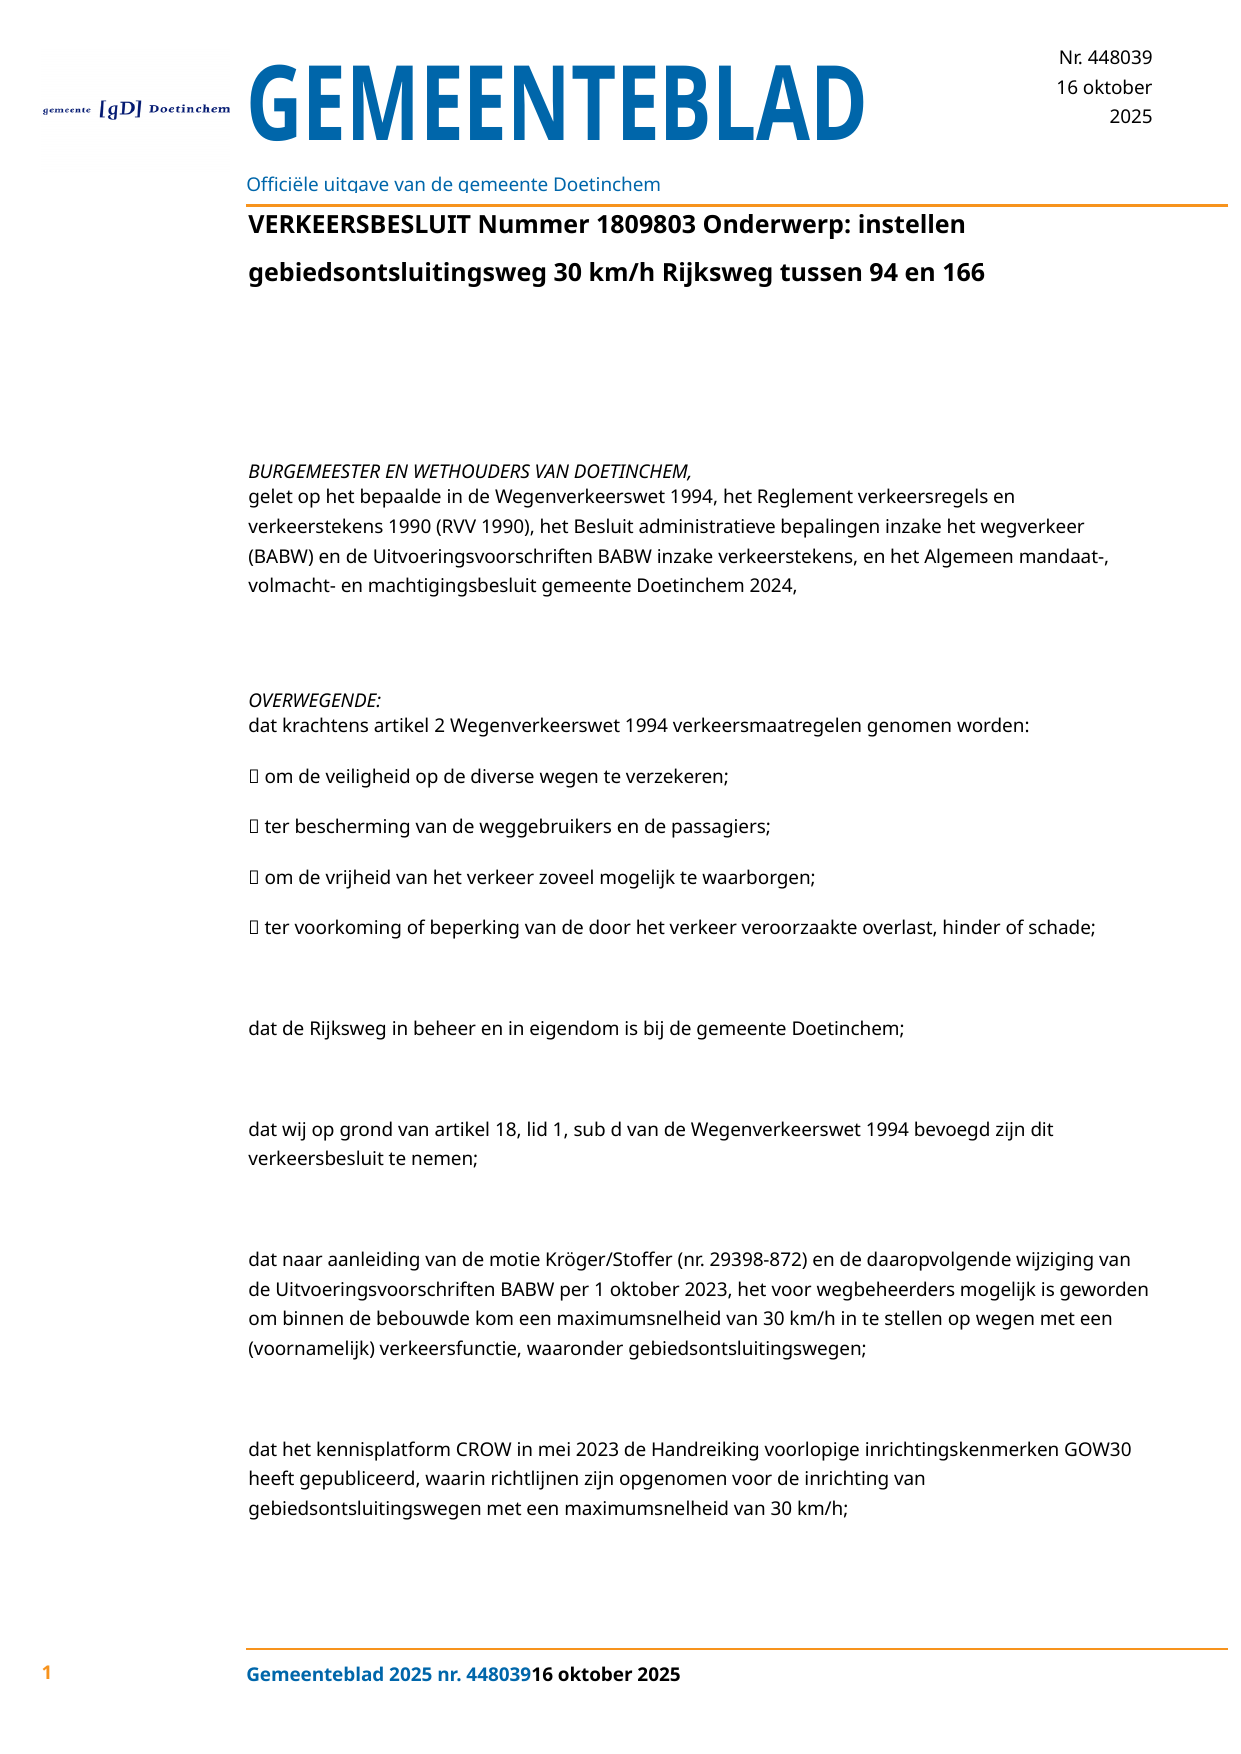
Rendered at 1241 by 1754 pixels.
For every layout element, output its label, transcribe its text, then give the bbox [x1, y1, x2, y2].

text  ter bescherming van de weggebruikers en de passagiers; [248, 813, 1152, 839]
text  om de veiligheid op de diverse wegen te verzekeren; [248, 763, 1152, 789]
text VERKEERSBESLUIT Nummer 1809803 Onderwerp: instellen gebiedsontsluitingsweg 30 km/h Rijksweg tussen 94 en 166 [248, 207, 1152, 288]
text  ter voorkoming of beperking van de door het verkeer veroorzaakte overlast, hinder of schade; [248, 914, 1152, 940]
text dat wij op grond van artikel 18, lid 1, sub d van de Wegenverkeerswet 1994 bevoegd zijn dit verkeersbesluit te nemen; [248, 1116, 1152, 1171]
text  om de vrijheid van het verkeer zoveel mogelijk te waarborgen; [248, 864, 1152, 889]
text OVERWEGENDE: [248, 687, 1152, 713]
text dat krachtens artikel 2 Wegenverkeerswet 1994 verkeersmaatregelen genomen worden: [248, 713, 1152, 738]
text BURGEMEESTER EN WETHOUDERS VAN DOETINCHEM, [248, 458, 1152, 484]
text dat de Rijksweg in beheer en in eigendom is bij de gemeente Doetinchem; [248, 1015, 1152, 1041]
text gelet op het bepaalde in de Wegenverkeerswet 1994, het Reglement verkeersregels en verkeerstekens 1990 (RVV 1990), het Besluit administratieve bepalingen inzake het wegverkeer (BABW) en de Uitvoeringsvoorschriften BABW inzake verkeerstekens, en het Algemeen mandaat-, volmacht- en machtigingsbesluit gemeente Doetinchem 2024, [248, 484, 1152, 598]
text dat het kennisplatform CROW in mei 2023 de Handreiking voorlopige inrichtingskenmerken GOW30 heeft gepubliceerd, waarin richtlijnen zijn opgenomen voor de inrichting van gebiedsontsluitingswegen met een maximumsnelheid van 30 km/h; [248, 1436, 1152, 1521]
picture [41, 47, 231, 172]
text dat naar aanleiding van de motie Kröger/Stoffer (nr. 29398-872) en de daaropvolgende wijziging van de Uitvoeringsvoorschriften BABW per 1 oktober 2023, het voor wegbeheerders mogelijk is geworden om binnen de bebouwde kom een maximumsnelheid van 30 km/h in te stellen op wegen met een (voornamelijk) verkeersfunctie, waaronder gebiedsontsluitingswegen; [248, 1246, 1152, 1361]
